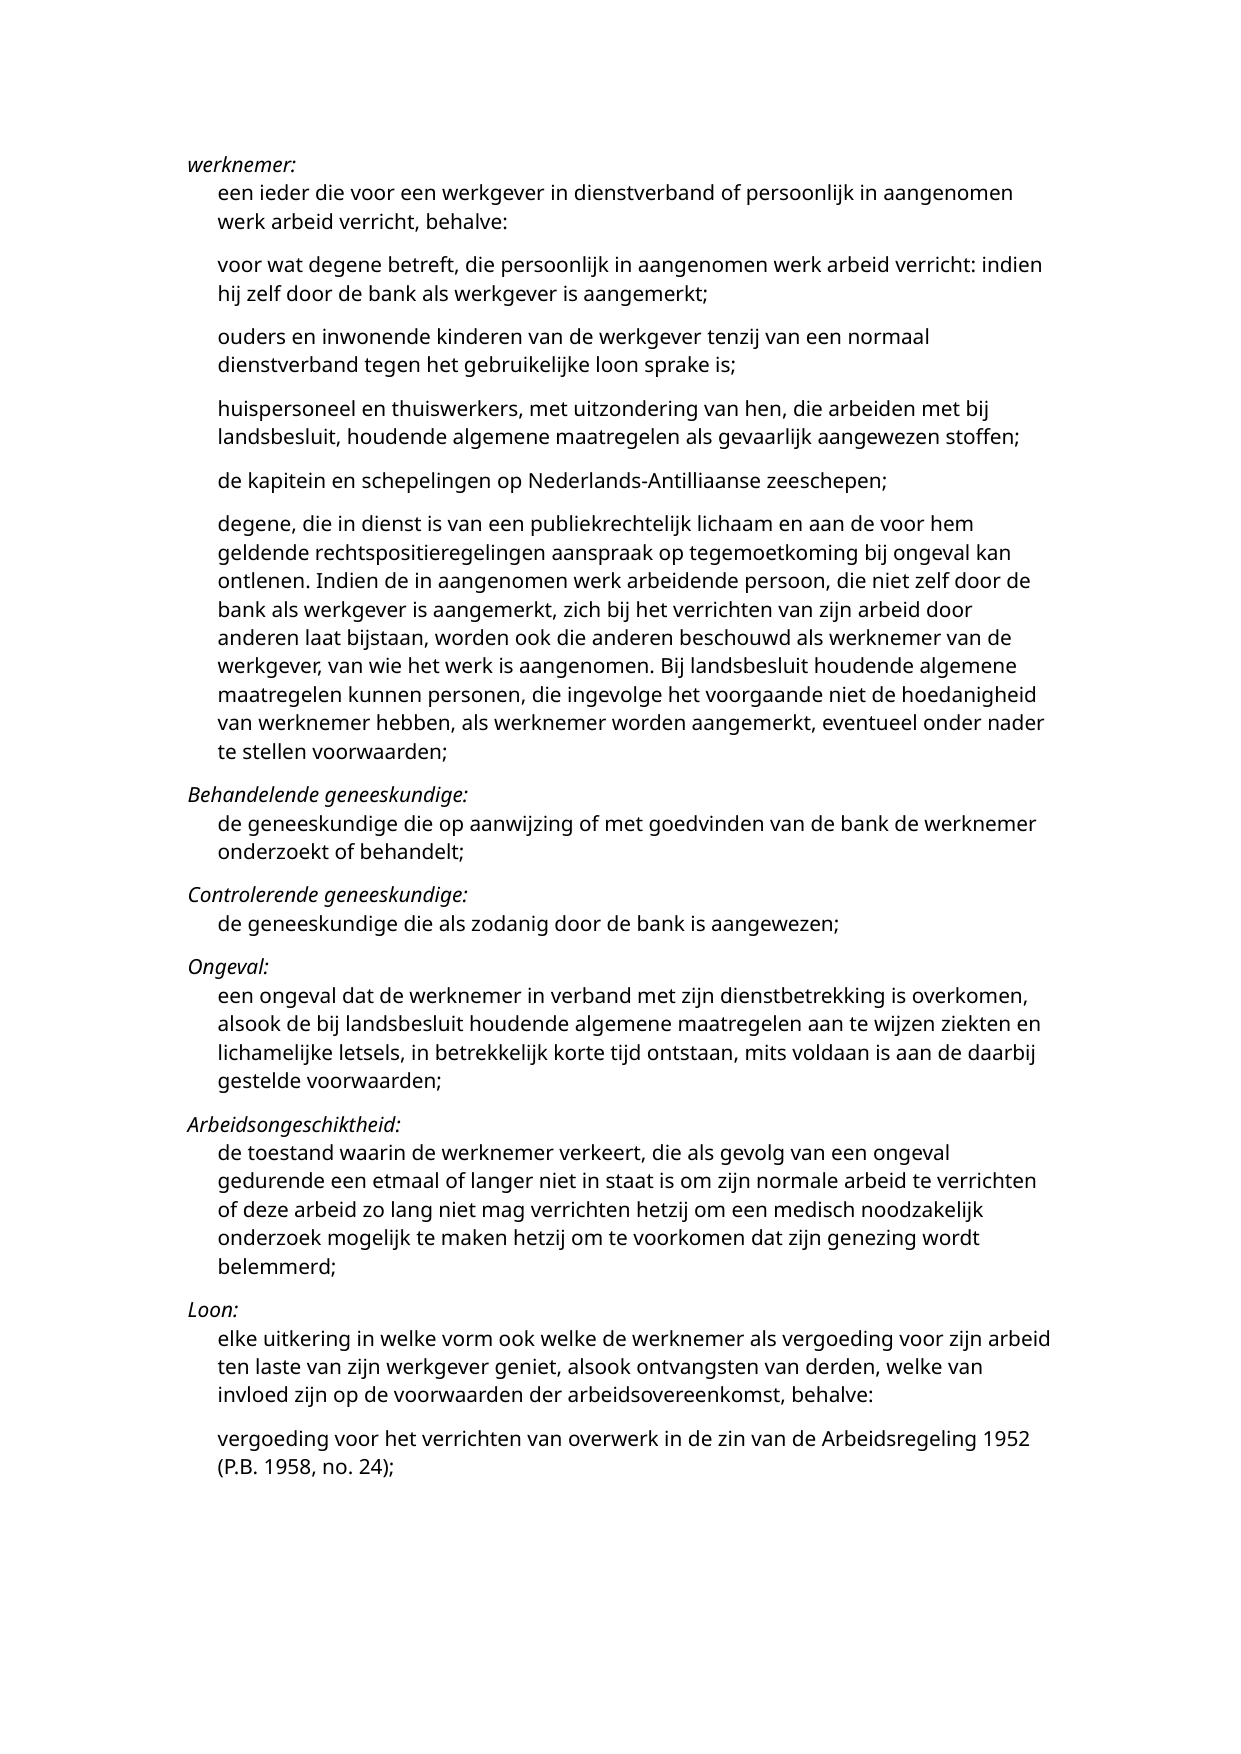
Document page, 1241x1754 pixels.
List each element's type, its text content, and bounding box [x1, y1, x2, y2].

text huispersoneel en thuiswerkers, met uitzondering van hen, die arbeiden met bij landsbesluit, houdende algemene maatregelen als gevaarlijk aangewezen stoffen; [217, 394, 1053, 451]
text Ongeval: [187, 952, 1053, 981]
text de toestand waarin de werknemer verkeert, die als gevolg van een ongeval gedurende een etmaal of langer niet in staat is om zijn normale arbeid te verrichten of deze arbeid zo lang niet mag verrichten hetzij om een medisch noodzakelijk onderzoek mogelijk te maken hetzij om te voorkomen dat zijn genezing wordt belemmerd; [217, 1138, 1053, 1280]
text elke uitkering in welke vorm ook welke de werknemer als vergoeding voor zijn arbeid ten laste van zijn werkgever geniet, alsook ontvangsten van derden, welke van invloed zijn op de voorwaarden der arbeidsovereenkomst, behalve: [217, 1324, 1053, 1409]
text Loon: [187, 1295, 1053, 1324]
text Arbeidsongeschiktheid: [187, 1110, 1053, 1138]
text vergoeding voor het verrichten van overwerk in de zin van de Arbeidsregeling 1952 (P.B. 1958, no. 24); [217, 1424, 1053, 1481]
text de geneeskundige die als zodanig door de bank is aangewezen; [217, 909, 1053, 937]
text een ongeval dat de werknemer in verband met zijn dienstbetrekking is overkomen, alsook de bij landsbesluit houdende algemene maatregelen aan te wijzen ziekten en lichamelijke letsels, in betrekkelijk korte tijd ontstaan, mits voldaan is aan de daarbij gestelde voorwaarden; [217, 981, 1053, 1095]
text degene, die in dienst is van een publiekrechtelijk lichaam en aan de voor hem geldende rechtspositieregelingen aanspraak op tegemoetkoming bij ongeval kan ontlenen. Indien de in aangenomen werk arbeidende persoon, die niet zelf door de bank als werkgever is aangemerkt, zich bij het verrichten van zijn arbeid door anderen laat bijstaan, worden ook die anderen beschouwd als werknemer van de werkgever, van wie het werk is aangenomen. Bij landsbesluit houdende algemene maatregelen kunnen personen, die ingevolge het voorgaande niet de hoedanigheid van werknemer hebben, als werknemer worden aangemerkt, eventueel onder nader te stellen voorwaarden; [217, 509, 1053, 765]
text de geneeskundige die op aanwijzing of met goedvinden van de bank de werknemer onderzoekt of behandelt; [217, 809, 1053, 866]
text werknemer: [187, 150, 1053, 178]
text Controlerende geneeskundige: [187, 881, 1053, 909]
text de kapitein en schepelingen op Nederlands-Antilliaanse zeeschepen; [217, 466, 1053, 494]
text ouders en inwonende kinderen van de werkgever tenzij van een normaal dienstverband tegen het gebruikelijke loon sprake is; [217, 322, 1053, 379]
text voor wat degene betreft, die persoonlijk in aangenomen werk arbeid verricht: indien hij zelf door de bank als werkgever is aangemerkt; [217, 250, 1053, 307]
text een ieder die voor een werkgever in dienstverband of persoonlijk in aangenomen werk arbeid verricht, behalve: [217, 178, 1053, 235]
text Behandelende geneeskundige: [187, 780, 1053, 809]
